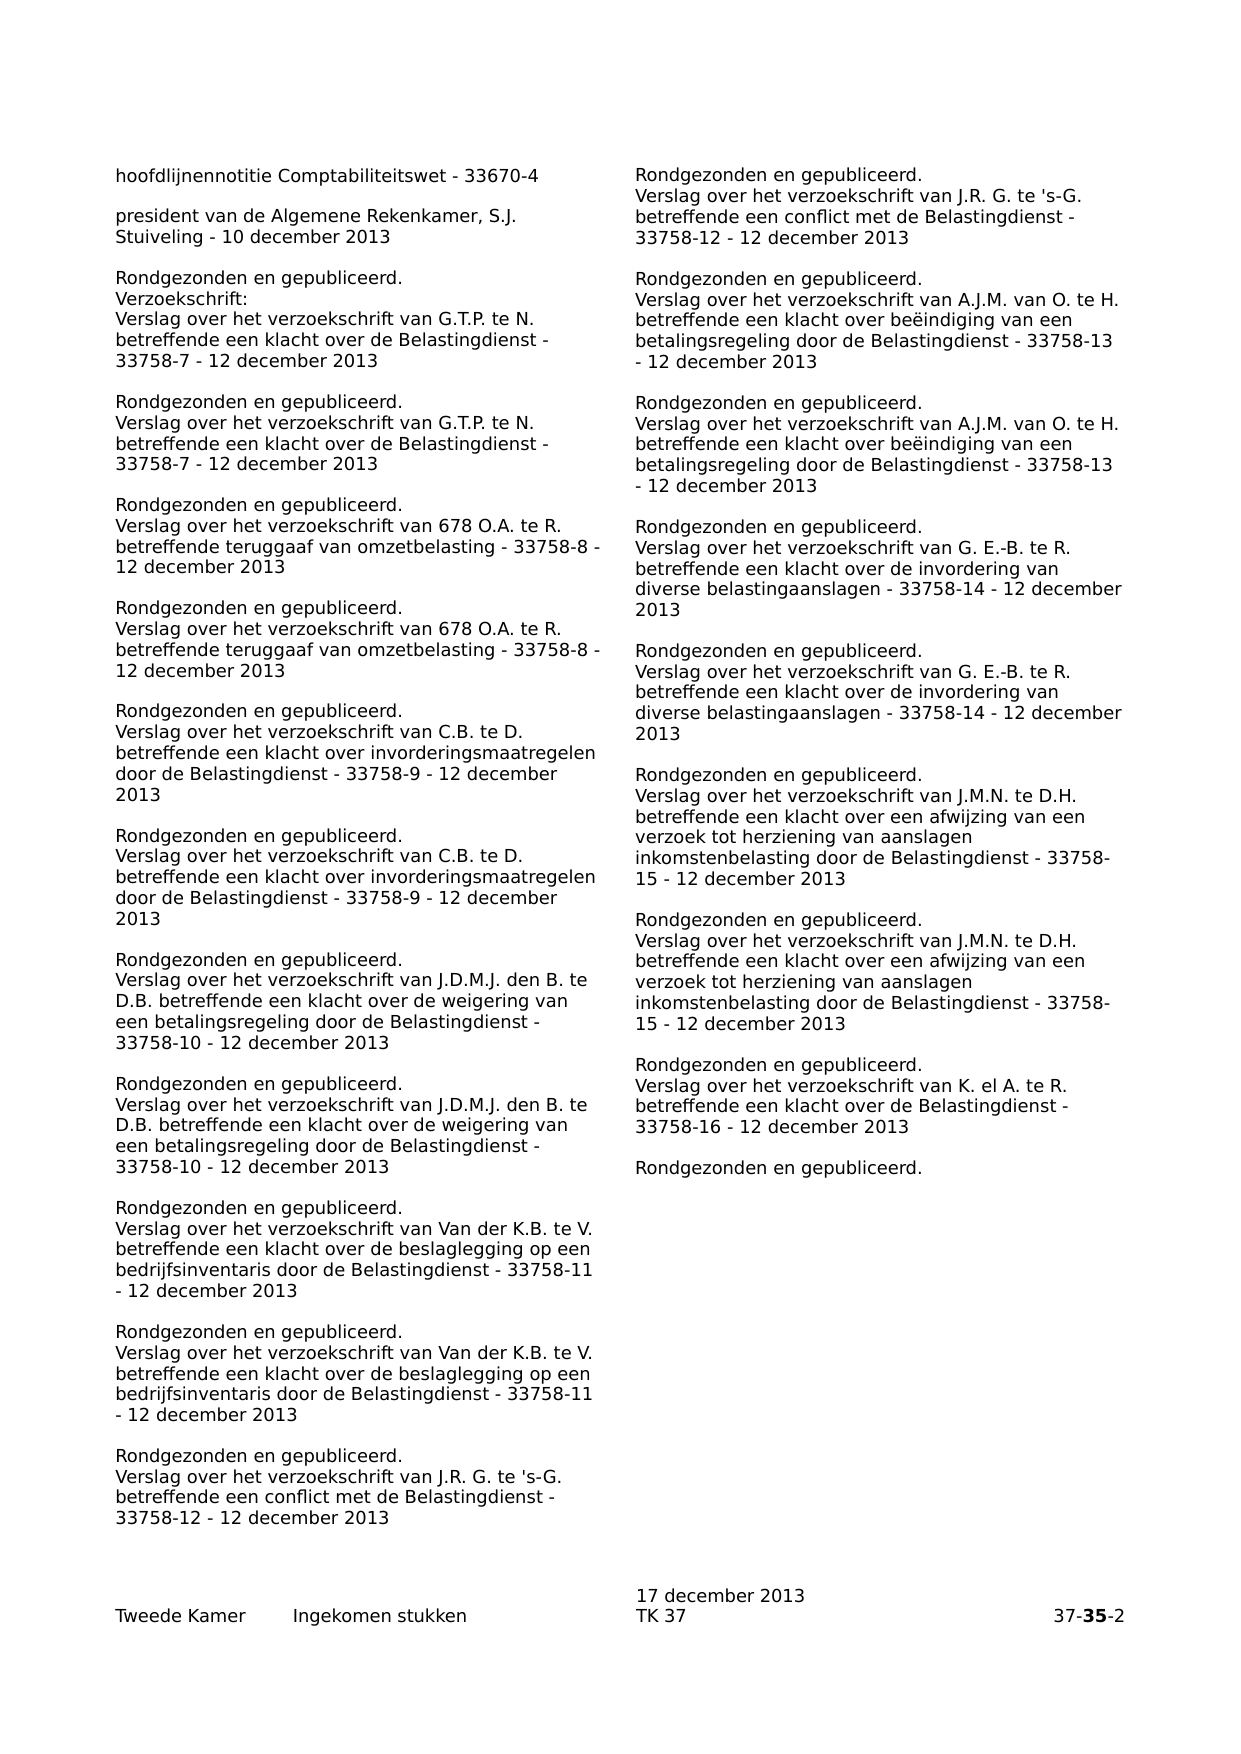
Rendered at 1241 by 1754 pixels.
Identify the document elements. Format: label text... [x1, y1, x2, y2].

text president van de Algemene Rekenkamer, S.J. Stuiveling - 10 december 2013 [115, 206, 605, 248]
text hoofdlijnennotitie Comptabiliteitswet - 33670-4 [115, 165, 605, 186]
text Verslag over het verzoekschrift van Van der K.B. te V. betreffende een klacht over de beslaglegging op een bedrijfsinventaris door de Belastingdienst - 33758-11 - 12 december 2013 [115, 1218, 605, 1302]
text Rondgezonden en gepubliceerd. [115, 1322, 605, 1342]
text Verslag over het verzoekschrift van 678 O.A. te R. betreffende teruggaaf van omzetbelasting - 33758-8 - 12 december 2013 [115, 619, 605, 681]
text Rondgezonden en gepubliceerd. [635, 393, 1125, 413]
text Rondgezonden en gepubliceerd. [115, 268, 605, 288]
text Rondgezonden en gepubliceerd. [115, 392, 605, 412]
text Rondgezonden en gepubliceerd. [115, 1073, 605, 1094]
text Verslag over het verzoekschrift van J.M.N. te D.H. betreffende een klacht over een afwijzing van een verzoek tot herziening van aanslagen inkomstenbelasting door de Belastingdienst - 33758-15 - 12 december 2013 [635, 930, 1125, 1034]
text Rondgezonden en gepubliceerd. [635, 910, 1125, 930]
text Rondgezonden en gepubliceerd. [115, 701, 605, 722]
text Verslag over het verzoekschrift van J.R. G. te 's-G. betreffende een conflict met de Belastingdienst - 33758-12 - 12 december 2013 [115, 1466, 605, 1529]
text Verslag over het verzoekschrift van A.J.M. van O. te H. betreffende een klacht over beëindiging van een betalingsregeling door de Belastingdienst - 33758-13 - 12 december 2013 [635, 289, 1125, 373]
text Rondgezonden en gepubliceerd. [635, 1054, 1125, 1075]
text Verslag over het verzoekschrift van J.D.M.J. den B. te D.B. betreffende een klacht over de weigering van een betalingsregeling door de Belastingdienst - 33758-10 - 12 december 2013 [115, 970, 605, 1053]
text Verslag over het verzoekschrift van A.J.M. van O. te H. betreffende een klacht over beëindiging van een betalingsregeling door de Belastingdienst - 33758-13 - 12 december 2013 [635, 413, 1125, 497]
text Rondgezonden en gepubliceerd. [115, 825, 605, 846]
text Rondgezonden en gepubliceerd. [115, 1198, 605, 1218]
text Rondgezonden en gepubliceerd. [635, 1158, 1125, 1178]
text Verslag over het verzoekschrift van G.T.P. te N. betreffende een klacht over de Belastingdienst - 33758-7 - 12 december 2013 [115, 412, 605, 475]
text Rondgezonden en gepubliceerd. [635, 165, 1125, 186]
text Verslag over het verzoekschrift van J.M.N. te D.H. betreffende een klacht over een afwijzing van een verzoek tot herziening van aanslagen inkomstenbelasting door de Belastingdienst - 33758-15 - 12 december 2013 [635, 786, 1125, 890]
text Rondgezonden en gepubliceerd. [115, 1446, 605, 1466]
text Verslag over het verzoekschrift van 678 O.A. te R. betreffende teruggaaf van omzetbelasting - 33758-8 - 12 december 2013 [115, 516, 605, 578]
text Verzoekschrift: [115, 288, 605, 309]
text Verslag over het verzoekschrift van G. E.-B. te R. betreffende een klacht over de invordering van diverse belastingaanslagen - 33758-14 - 12 december 2013 [635, 537, 1125, 621]
text Verslag over het verzoekschrift van G. E.-B. te R. betreffende een klacht over de invordering van diverse belastingaanslagen - 33758-14 - 12 december 2013 [635, 661, 1125, 745]
text Verslag over het verzoekschrift van C.B. te D. betreffende een klacht over invorderingsmaatregelen door de Belastingdienst - 33758-9 - 12 december 2013 [115, 846, 605, 929]
text Rondgezonden en gepubliceerd. [635, 517, 1125, 537]
text Rondgezonden en gepubliceerd. [635, 765, 1125, 786]
text Rondgezonden en gepubliceerd. [635, 268, 1125, 289]
text Rondgezonden en gepubliceerd. [115, 598, 605, 619]
text Rondgezonden en gepubliceerd. [635, 641, 1125, 661]
text Rondgezonden en gepubliceerd. [115, 495, 605, 516]
text Verslag over het verzoekschrift van K. el A. te R. betreffende een klacht over de Belastingdienst - 33758-16 - 12 december 2013 [635, 1075, 1125, 1138]
text Verslag over het verzoekschrift van J.R. G. te 's-G. betreffende een conflict met de Belastingdienst - 33758-12 - 12 december 2013 [635, 186, 1125, 248]
text Verslag over het verzoekschrift van Van der K.B. te V. betreffende een klacht over de beslaglegging op een bedrijfsinventaris door de Belastingdienst - 33758-11 - 12 december 2013 [115, 1342, 605, 1426]
text Verslag over het verzoekschrift van C.B. te D. betreffende een klacht over invorderingsmaatregelen door de Belastingdienst - 33758-9 - 12 december 2013 [115, 722, 605, 805]
text Rondgezonden en gepubliceerd. [115, 949, 605, 970]
text Verslag over het verzoekschrift van G.T.P. te N. betreffende een klacht over de Belastingdienst - 33758-7 - 12 december 2013 [115, 309, 605, 372]
text Verslag over het verzoekschrift van J.D.M.J. den B. te D.B. betreffende een klacht over de weigering van een betalingsregeling door de Belastingdienst - 33758-10 - 12 december 2013 [115, 1094, 605, 1178]
